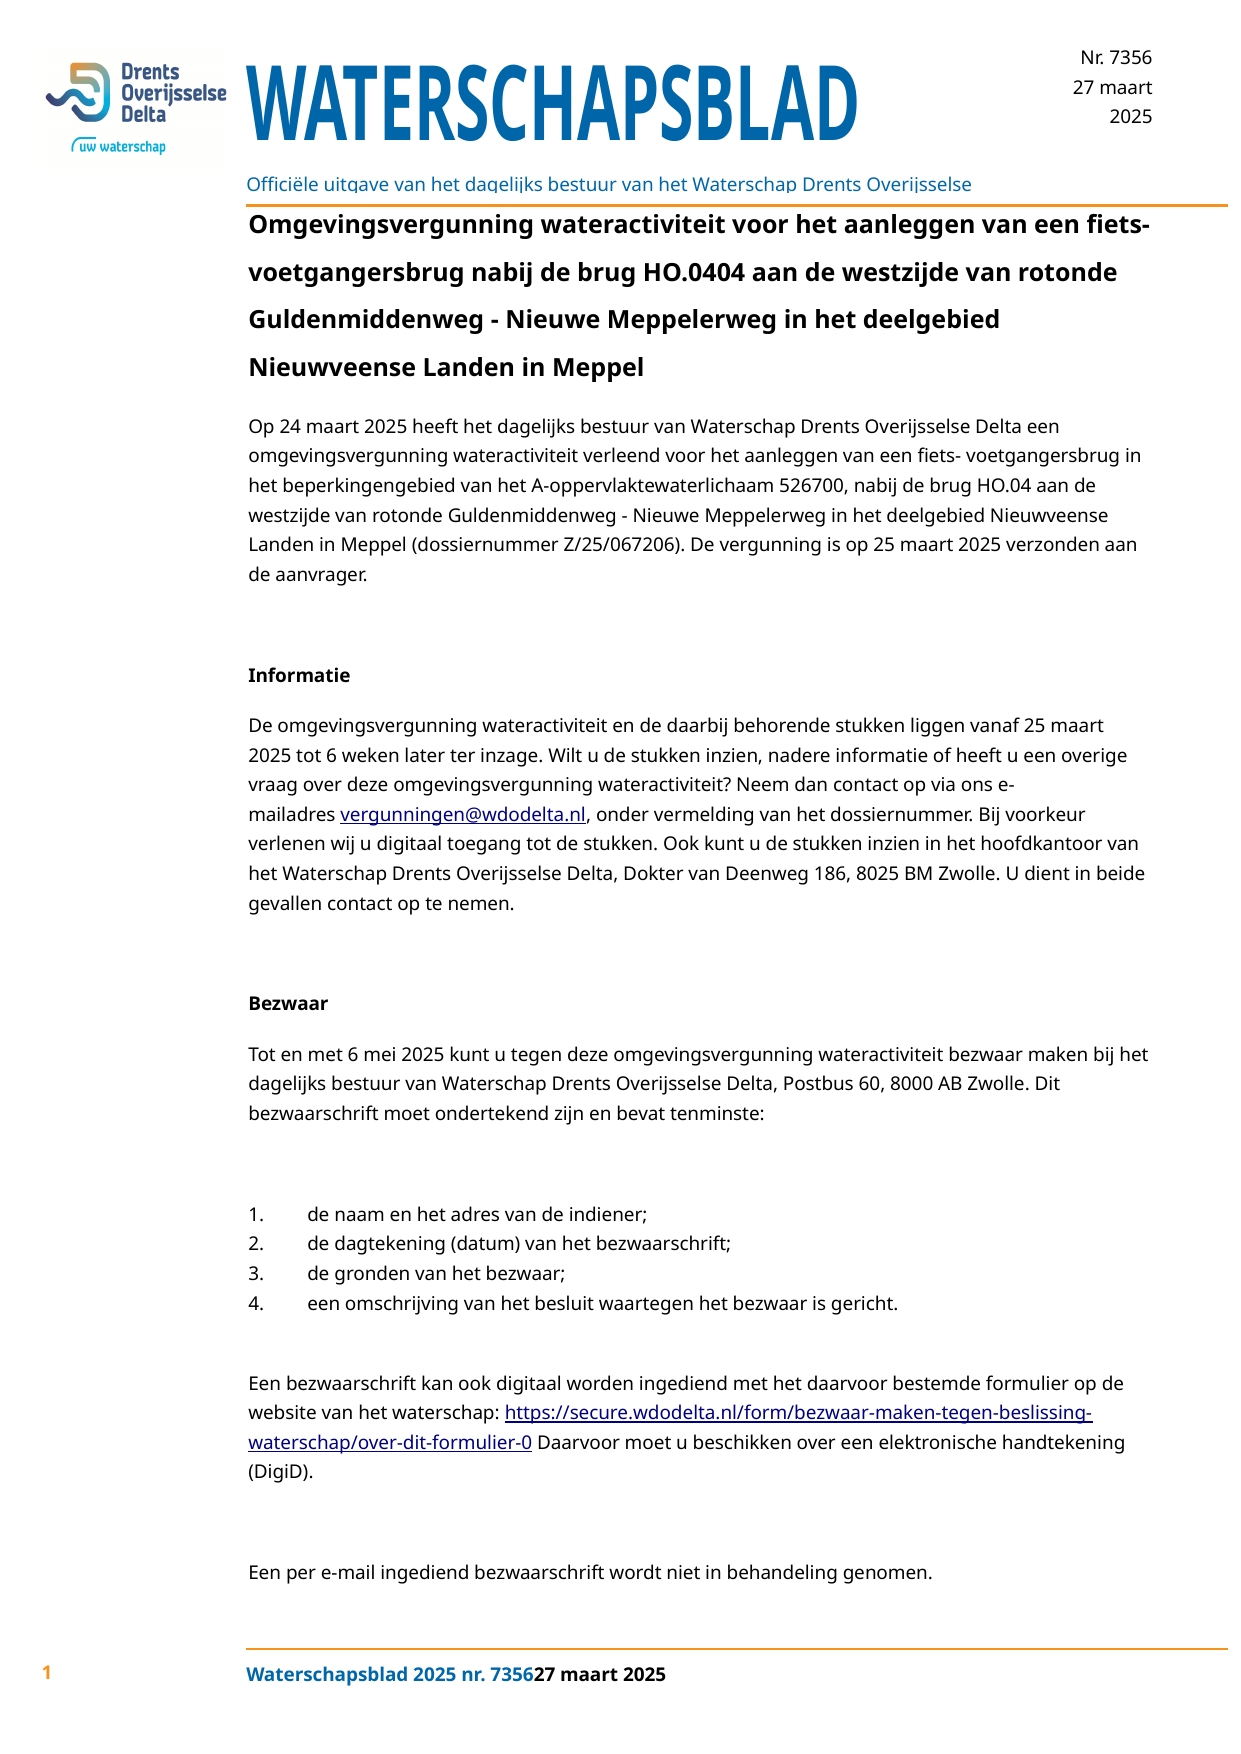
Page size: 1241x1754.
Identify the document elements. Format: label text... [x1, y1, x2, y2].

text Omgevingsvergunning wateractiviteit voor het aanleggen van een fiets- voetgangersbrug nabij de brug HO.0404 aan de westzijde van rotonde Guldenmiddenweg - Nieuwe Meppelerweg in het deelgebied Nieuwveense Landen in Meppel [248, 207, 1152, 384]
text Een bezwaarschrift kan ook digitaal worden ingediend met het daarvoor bestemde formulier op de website van het waterschap: https://secure.wdodelta.nl/form/bezwaar-maken-tegen-beslissing-waterschap/over-dit-formulier-0 Daarvoor moet u beschikken over een elektronische handtekening (DigiD). [248, 1370, 1152, 1484]
text Op 24 maart 2025 heeft het dagelijks bestuur van Waterschap Drents Overijsselse Delta een omgevingsvergunning wateractiviteit verleend voor het aanleggen van een fiets- voetgangersbrug in het beperkingengebied van het A-oppervlaktewaterlichaam 526700, nabij de brug HO.04 aan de westzijde van rotonde Guldenmiddenweg - Nieuwe Meppelerweg in het deelgebied Nieuwveense Landen in Meppel (dossiernummer Z/25/067206). De vergunning is op 25 maart 2025 verzonden aan de aanvrager. [248, 413, 1152, 587]
list een omschrijving van het besluit waartegen het bezwaar is gericht. [248, 1290, 1152, 1316]
text Tot en met 6 mei 2025 kunt u tegen deze omgevingsvergunning wateractiviteit bezwaar maken bij het dagelijks bestuur van Waterschap Drents Overijsselse Delta, Postbus 60, 8000 AB Zwolle. Dit bezwaarschrift moet ondertekend zijn en bevat tenminste: [248, 1041, 1152, 1126]
list de gronden van het bezwaar; [248, 1260, 1152, 1286]
picture [41, 47, 231, 172]
list de dagtekening (datum) van het bezwaarschrift; [248, 1231, 1152, 1256]
text Bezwaar [248, 991, 1152, 1016]
text Informatie [248, 662, 1152, 688]
list de naam en het adres van de indiener; [248, 1201, 1152, 1227]
text Een per e-mail ingediend bezwaarschrift wordt niet in behandeling genomen. [248, 1559, 1152, 1585]
text De omgevingsvergunning wateractiviteit en de daarbij behorende stukken liggen vanaf 25 maart 2025 tot 6 weken later ter inzage. Wilt u de stukken inzien, nadere informatie of heeft u een overige vraag over deze omgevingsvergunning wateractiviteit? Neem dan contact op via ons e-mailadres vergunningen@wdodelta.nl, onder vermelding van het dossiernummer. Bij voorkeur verlenen wij u digitaal toegang tot de stukken. Ook kunt u de stukken inzien in het hoofdkantoor van het Waterschap Drents Overijsselse Delta, Dokter van Deenweg 186, 8025 BM Zwolle. U dient in beide gevallen contact op te nemen. [248, 712, 1152, 916]
